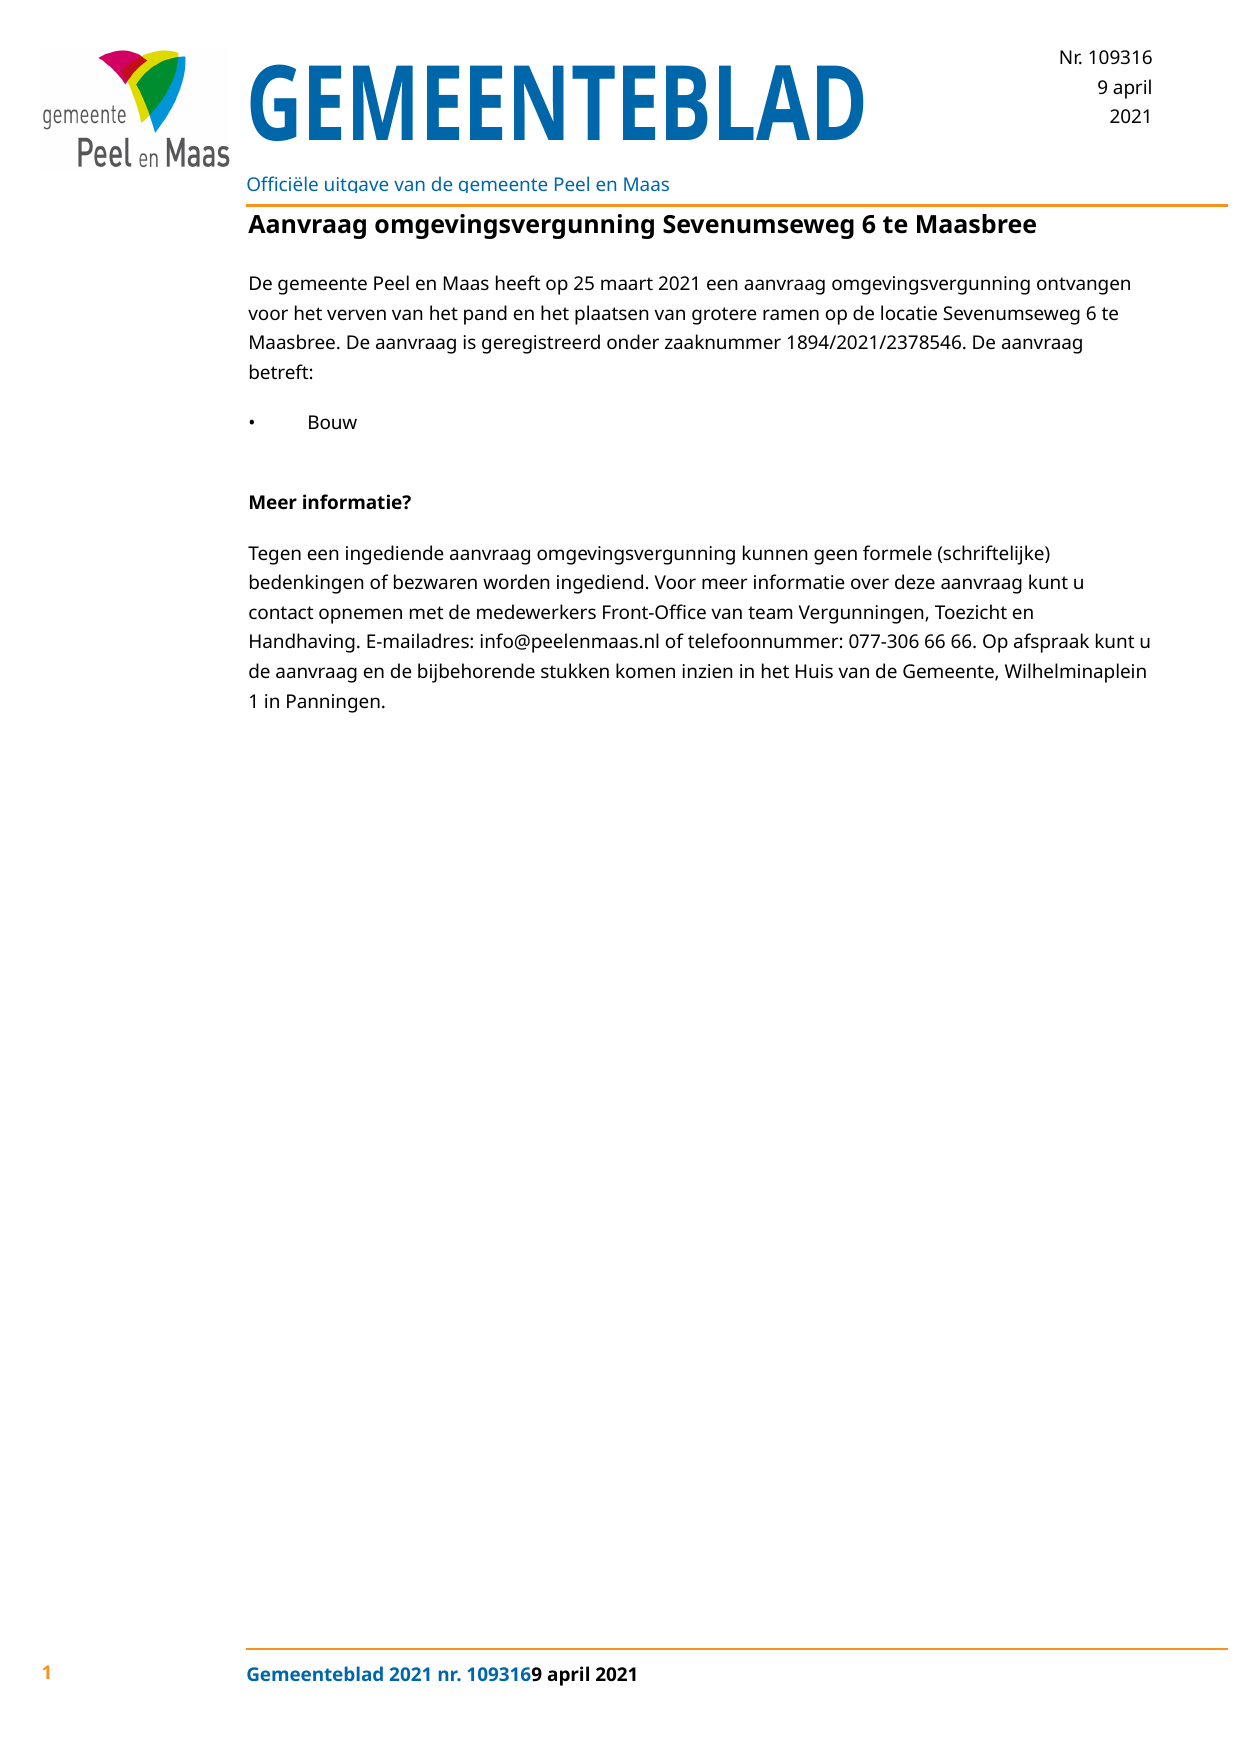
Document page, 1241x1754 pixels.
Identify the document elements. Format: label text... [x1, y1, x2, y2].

text De gemeente Peel en Maas heeft op 25 maart 2021 een aanvraag omgevingsvergunning ontvangen voor het verven van het pand en het plaatsen van grotere ramen op de locatie Sevenumseweg 6 te Maasbree. De aanvraag is geregistreerd onder zaaknummer 1894/2021/2378546. De aanvraag betreft: [248, 270, 1152, 385]
text Meer informatie? [248, 489, 1152, 515]
list Bouw [248, 409, 1152, 435]
text Aanvraag omgevingsvergunning Sevenumseweg 6 te Maasbree [248, 207, 1152, 241]
text Tegen een ingediende aanvraag omgevingsvergunning kunnen geen formele (schriftelijke) bedenkingen of bezwaren worden ingediend. Voor meer informatie over deze aanvraag kunt u contact opnemen met de medewerkers Front-Office van team Vergunningen, Toezicht en Handhaving. E-mailadres: info@peelenmaas.nl of telefoonnummer: 077-306 66 66. Op afspraak kunt u de aanvraag en de bijbehorende stukken komen inzien in het Huis van de Gemeente, Wilhelminaplein 1 in Panningen. [248, 540, 1152, 713]
picture [41, 47, 231, 172]
